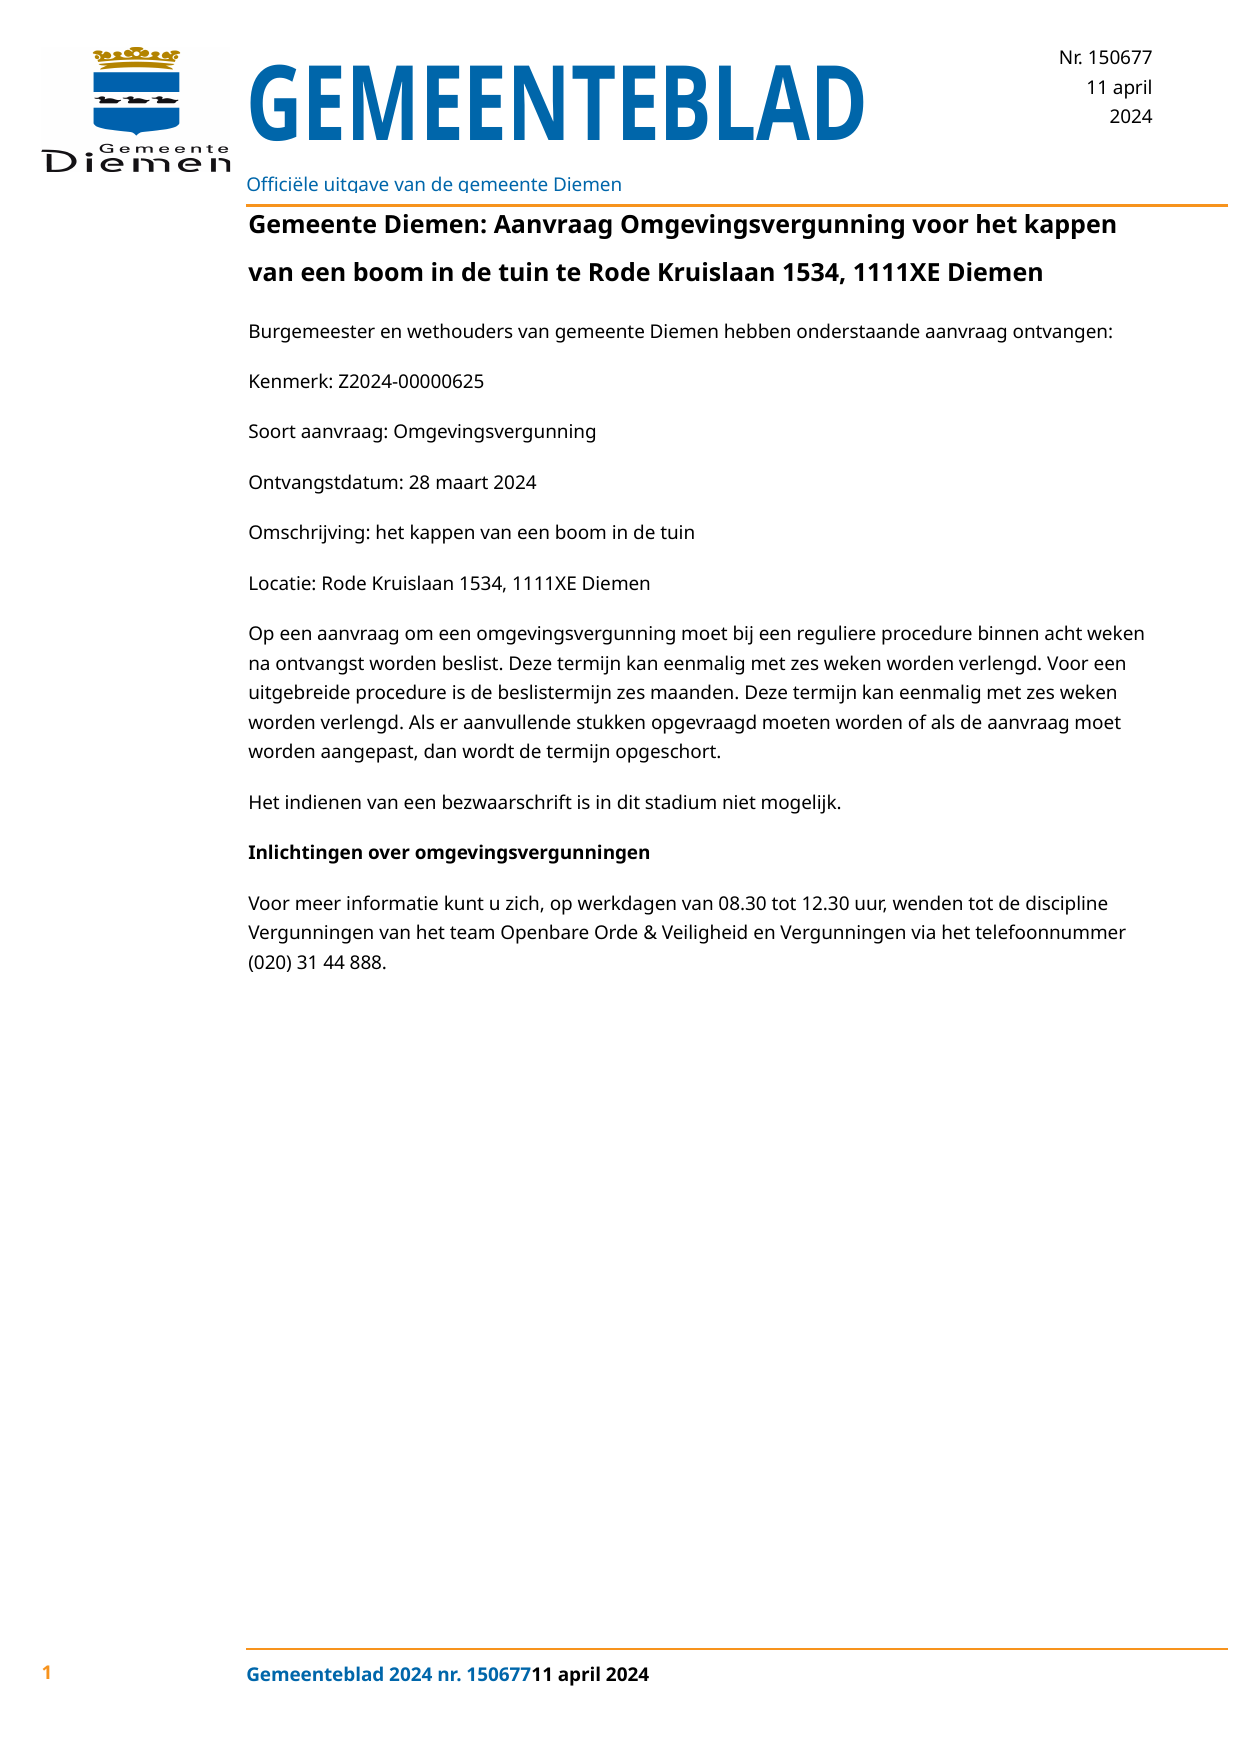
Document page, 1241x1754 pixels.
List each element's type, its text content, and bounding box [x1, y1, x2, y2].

text Locatie: Rode Kruislaan 1534, 1111XE Diemen [248, 570, 1152, 596]
text Soort aanvraag: Omgevingsvergunning [248, 419, 1152, 444]
text Op een aanvraag om een omgevingsvergunning moet bij een reguliere procedure binnen acht weken na ontvangst worden beslist. Deze termijn kan eenmalig met zes weken worden verlengd. Voor een uitgebreide procedure is de beslistermijn zes maanden. Deze termijn kan eenmalig met zes weken worden verlengd. Als er aanvullende stukken opgevraagd moeten worden of als de aanvraag moet worden aangepast, dan wordt de termijn opgeschort. [248, 620, 1152, 764]
text Omschrijving: het kappen van een boom in de tuin [248, 519, 1152, 545]
text Burgemeester en wethouders van gemeente Diemen hebben onderstaande aanvraag ontvangen: [248, 318, 1152, 344]
text Gemeente Diemen: Aanvraag Omgevingsvergunning voor het kappen van een boom in de tuin te Rode Kruislaan 1534, 1111XE Diemen [248, 207, 1152, 288]
text Voor meer informatie kunt u zich, op werkdagen van 08.30 tot 12.30 uur, wenden tot de discipline Vergunningen van het team Openbare Orde & Veiligheid en Vergunningen via het telefoonnummer (020) 31 44 888. [248, 890, 1152, 975]
text Inlichtingen over omgevingsvergunningen [248, 839, 1152, 865]
picture [41, 47, 231, 172]
text Het indienen van een bezwaarschrift is in dit stadium niet mogelijk. [248, 789, 1152, 815]
text Kenmerk: Z2024-00000625 [248, 368, 1152, 394]
text Ontvangstdatum: 28 maart 2024 [248, 469, 1152, 495]
